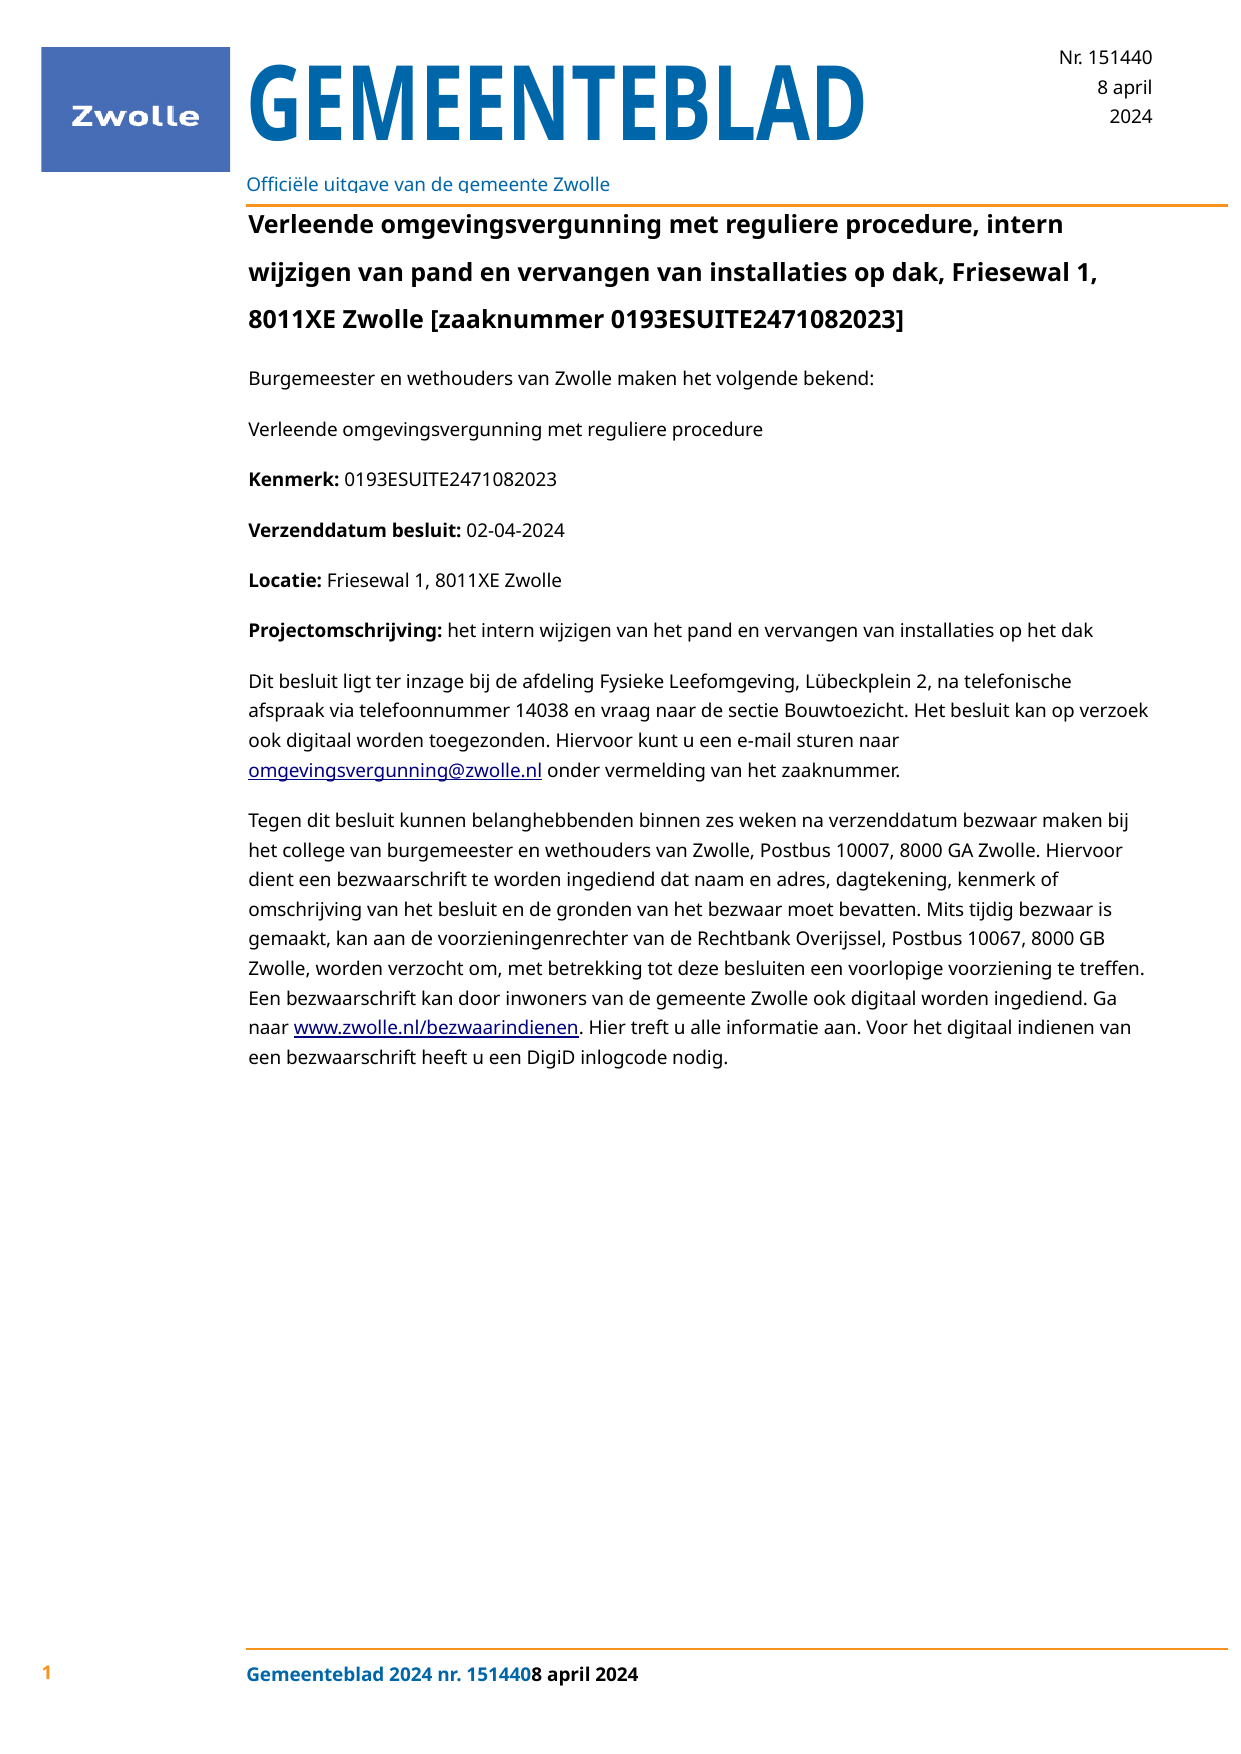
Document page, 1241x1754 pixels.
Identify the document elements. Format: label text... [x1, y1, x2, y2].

text Locatie: Friesewal 1, 8011XE Zwolle [248, 567, 1152, 593]
text Tegen dit besluit kunnen belanghebbenden binnen zes weken na verzenddatum bezwaar maken bij het college van burgemeester en wethouders van Zwolle, Postbus 10007, 8000 GA Zwolle. Hiervoor dient een bezwaarschrift te worden ingediend dat naam en adres, dagtekening, kenmerk of omschrijving van het besluit en de gronden van het bezwaar moet bevatten. Mits tijdig bezwaar is gemaakt, kan aan de voorzieningenrechter van de Rechtbank Overijssel, Postbus 10067, 8000 GB Zwolle, worden verzocht om, met betrekking tot deze besluiten een voorlopige voorziening te treffen. Een bezwaarschrift kan door inwoners van de gemeente Zwolle ook digitaal worden ingediend. Ga naar www.zwolle.nl/bezwaarindienen. Hier treft u alle informatie aan. Voor het digitaal indienen van een bezwaarschrift heeft u een DigiD inlogcode nodig. [248, 807, 1152, 1069]
text Verzenddatum besluit: 02-04-2024 [248, 517, 1152, 542]
text Verleende omgevingsvergunning met reguliere procedure, intern wijzigen van pand en vervangen van installaties op dak, Friesewal 1, 8011XE Zwolle [zaaknummer 0193ESUITE2471082023] [248, 207, 1152, 336]
text Kenmerk: 0193ESUITE2471082023 [248, 466, 1152, 492]
text Projectomschrijving: het intern wijzigen van het pand en vervangen van installaties op het dak [248, 618, 1152, 643]
text Verleende omgevingsvergunning met reguliere procedure [248, 416, 1152, 442]
text Dit besluit ligt ter inzage bij de afdeling Fysieke Leefomgeving, Lübeckplein 2, na telefonische afspraak via telefoonnummer 14038 en vraag naar de sectie Bouwtoezicht. Het besluit kan op verzoek ook digitaal worden toegezonden. Hiervoor kunt u een e-mail sturen naar omgevingsvergunning@zwolle.nl onder vermelding van het zaaknummer. [248, 668, 1152, 782]
picture [41, 47, 231, 172]
text Burgemeester en wethouders van Zwolle maken het volgende bekend: [248, 366, 1152, 391]
